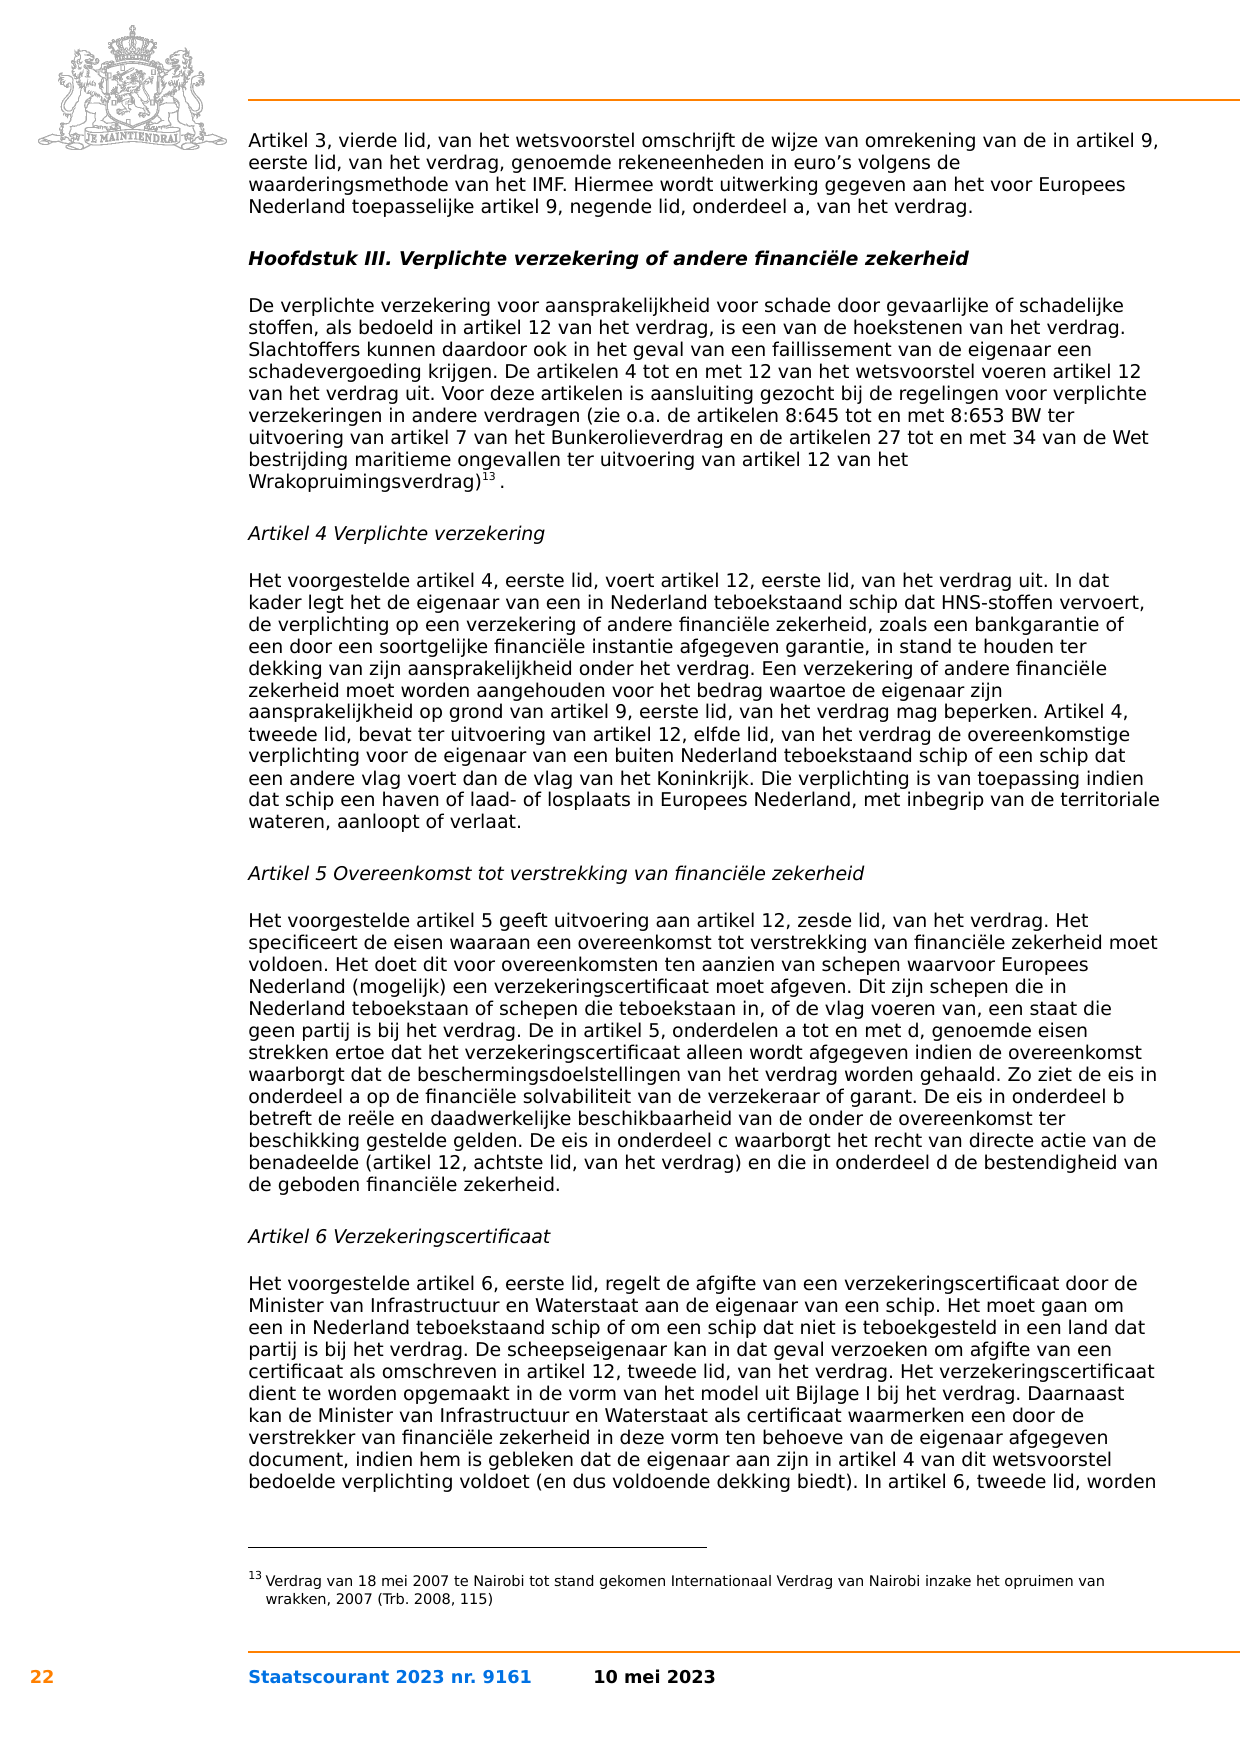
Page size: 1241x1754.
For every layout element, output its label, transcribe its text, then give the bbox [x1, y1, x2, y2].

text Verdrag van 18 mei 2007 te Nairobi tot stand gekomen Internationaal Verdrag van Nairobi inzake het opruimen van wrakken, 2007 (Trb. 2008, 115) [248, 1569, 1163, 1608]
text De verplichte verzekering voor aansprakelijkheid voor schade door gevaarlijke of schadelijke stoffen, als bedoeld in artikel 12 van het verdrag, is een van de hoekstenen van het verdrag. Slachtoffers kunnen daardoor ook in het geval van een faillissement van de eigenaar een schadevergoeding krijgen. De artikelen 4 tot en met 12 van het wetsvoorstel voeren artikel 12 van het verdrag uit. Voor deze artikelen is aansluiting gezocht bij de regelingen voor verplichte verzekeringen in andere verdragen (zie o.a. de artikelen 8:645 tot en met 8:653 BW ter uitvoering van artikel 7 van het Bunkerolieverdrag en de artikelen 27 tot en met 34 van de Wet bestrijding maritieme ongevallen ter uitvoering van artikel 12 van het Wrakopruimingsverdrag). [248, 295, 1163, 493]
text Het voorgestelde artikel 6, eerste lid, regelt de afgifte van een verzekeringscertificaat door de Minister van Infrastructuur en Waterstaat aan de eigenaar van een schip. Het moet gaan om een in Nederland teboekstaand schip of om een schip dat niet is teboekgesteld in een land dat partij is bij het verdrag. De scheepseigenaar kan in dat geval verzoeken om afgifte van een certificaat als omschreven in artikel 12, tweede lid, van het verdrag. Het verzekeringscertificaat dient te worden opgemaakt in de vorm van het model uit Bijlage I bij het verdrag. Daarnaast kan de Minister van Infrastructuur en Waterstaat als certificaat waarmerken een door de verstrekker van financiële zekerheid in deze vorm ten behoeve van de eigenaar afgegeven document, indien hem is gebleken dat de eigenaar aan zijn in artikel 4 van dit wetsvoorstel bedoelde verplichting voldoet (en dus voldoende dekking biedt). In artikel 6, tweede lid, worden [248, 1273, 1163, 1493]
picture [38, 25, 227, 150]
subtitle Hoofdstuk III. Verplichte verzekering of andere financiële zekerheid [248, 248, 1163, 270]
text Het voorgestelde artikel 5 geeft uitvoering aan artikel 12, zesde lid, van het verdrag. Het specificeert de eisen waaraan een overeenkomst tot verstrekking van financiële zekerheid moet voldoen. Het doet dit voor overeenkomsten ten aanzien van schepen waarvoor Europees Nederland (mogelijk) een verzekeringscertificaat moet afgeven. Dit zijn schepen die in Nederland teboekstaan of schepen die teboekstaan in, of de vlag voeren van, een staat die geen partij is bij het verdrag. De in artikel 5, onderdelen a tot en met d, genoemde eisen strekken ertoe dat het verzekeringscertificaat alleen wordt afgegeven indien de overeenkomst waarborgt dat de beschermingsdoelstellingen van het verdrag worden gehaald. Zo ziet de eis in onderdeel a op de financiële solvabiliteit van de verzekeraar of garant. De eis in onderdeel b betreft de reële en daadwerkelijke beschikbaarheid van de onder de overeenkomst ter beschikking gestelde gelden. De eis in onderdeel c waarborgt het recht van directe actie van de benadeelde (artikel 12, achtste lid, van het verdrag) en die in onderdeel d de bestendigheid van de geboden financiële zekerheid. [248, 910, 1163, 1196]
text Het voorgestelde artikel 4, eerste lid, voert artikel 12, eerste lid, van het verdrag uit. In dat kader legt het de eigenaar van een in Nederland teboekstaand schip dat HNS-stoffen vervoert, de verplichting op een verzekering of andere financiële zekerheid, zoals een bankgarantie of een door een soortgelijke financiële instantie afgegeven garantie, in stand te houden ter dekking van zijn aansprakelijkheid onder het verdrag. Een verzekering of andere financiële zekerheid moet worden aangehouden voor het bedrag waartoe de eigenaar zijn aansprakelijkheid op grond van artikel 9, eerste lid, van het verdrag mag beperken. Artikel 4, tweede lid, bevat ter uitvoering van artikel 12, elfde lid, van het verdrag de overeenkomstige verplichting voor de eigenaar van een buiten Nederland teboekstaand schip of een schip dat een andere vlag voert dan de vlag van het Koninkrijk. Die verplichting is van toepassing indien dat schip een haven of laad- of losplaats in Europees Nederland, met inbegrip van de territoriale wateren, aanloopt of verlaat. [248, 569, 1163, 833]
subtitle Artikel 5 Overeenkomst tot verstrekking van financiële zekerheid [248, 863, 1163, 885]
text Artikel 3, vierde lid, van het wetsvoorstel omschrijft de wijze van omrekening van de in artikel 9, eerste lid, van het verdrag, genoemde rekeneenheden in euro’s volgens de waarderingsmethode van het IMF. Hiermee wordt uitwerking gegeven aan het voor Europees Nederland toepasselijke artikel 9, negende lid, onderdeel a, van het verdrag. [248, 130, 1163, 218]
subtitle Artikel 6 Verzekeringscertificaat [248, 1226, 1163, 1248]
subtitle Artikel 4 Verplichte verzekering [248, 523, 1163, 544]
